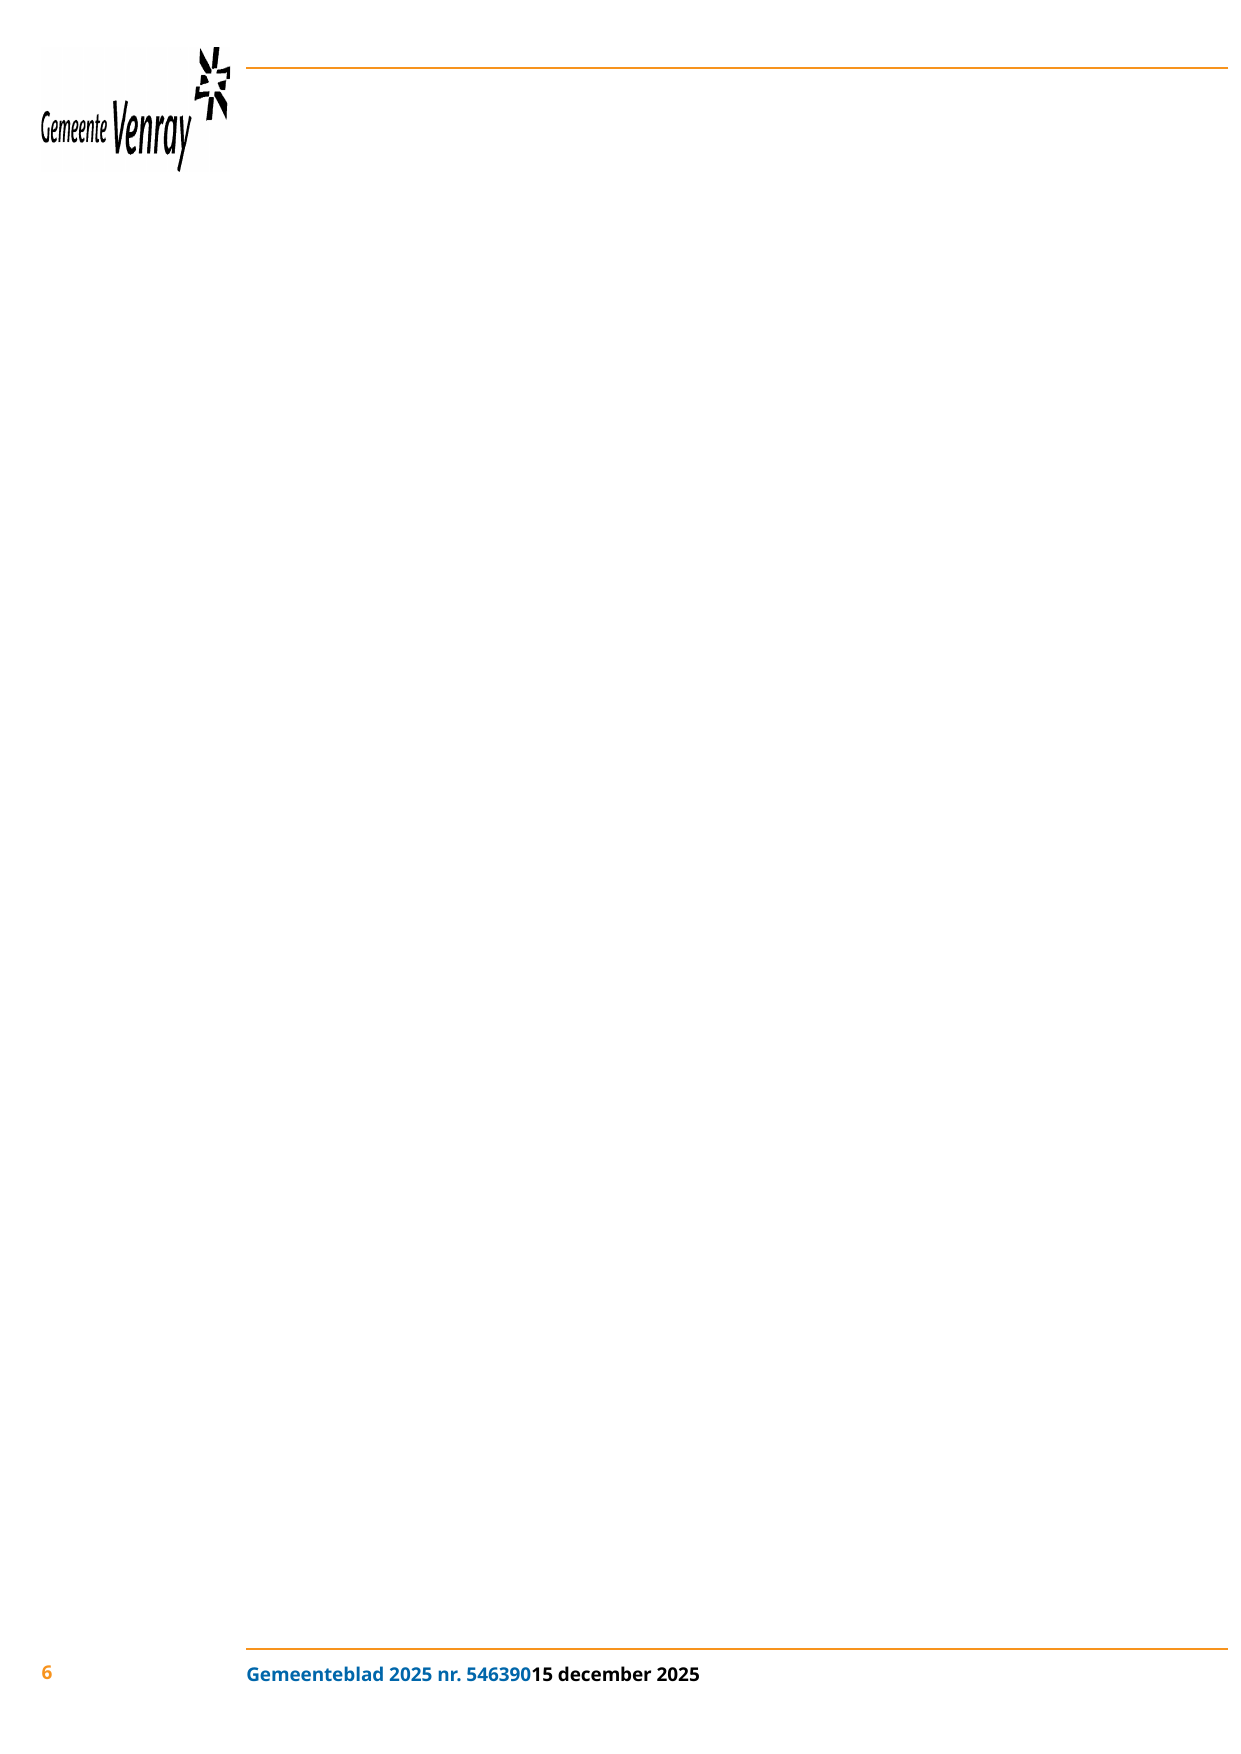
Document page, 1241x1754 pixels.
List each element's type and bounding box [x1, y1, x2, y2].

picture [41, 47, 231, 172]
